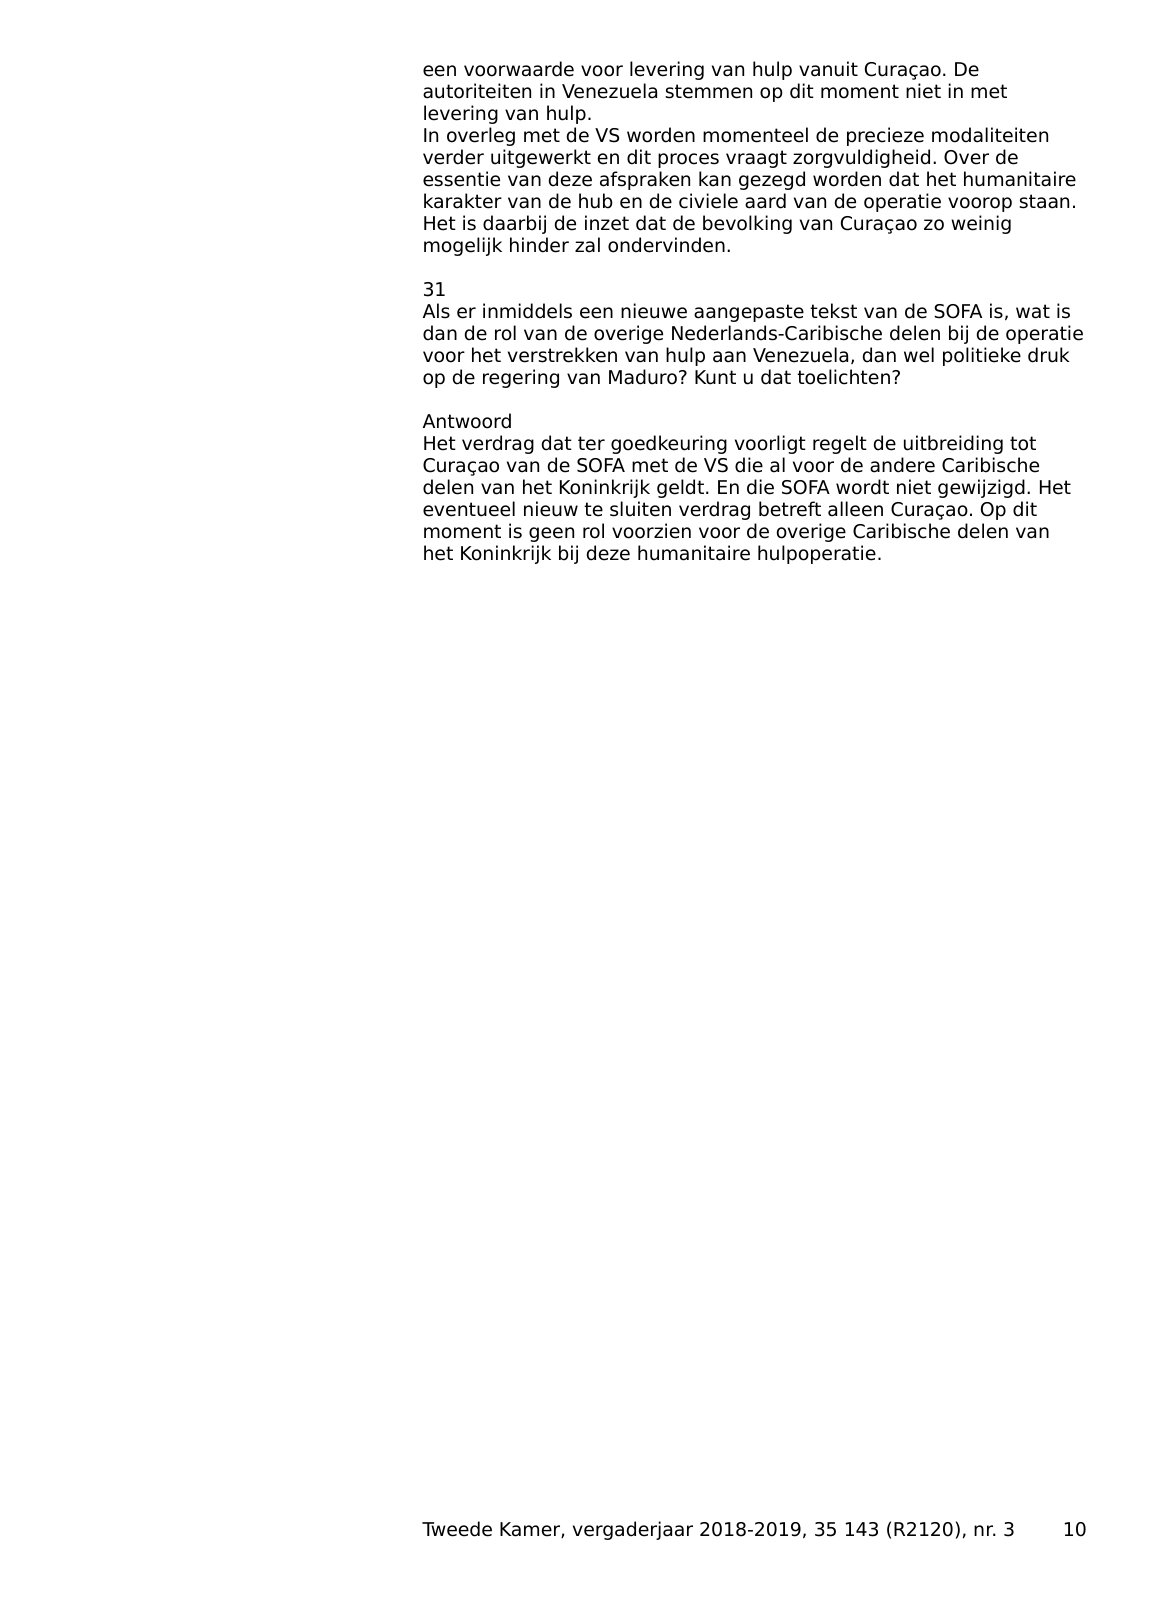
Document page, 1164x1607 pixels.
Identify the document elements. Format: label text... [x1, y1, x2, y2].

text Antwoord [422, 411, 1087, 433]
text een voorwaarde voor levering van hulp vanuit Curaçao. De autoriteiten in Venezuela stemmen op dit moment niet in met levering van hulp. [422, 59, 1087, 125]
text In overleg met de VS worden momenteel de precieze modaliteiten verder uitgewerkt en dit proces vraagt zorgvuldigheid. Over de essentie van deze afspraken kan gezegd worden dat het humanitaire karakter van de hub en de civiele aard van de operatie voorop staan. Het is daarbij de inzet dat de bevolking van Curaçao zo weinig mogelijk hinder zal ondervinden. [422, 125, 1087, 257]
text Het verdrag dat ter goedkeuring voorligt regelt de uitbreiding tot Curaçao van de SOFA met de VS die al voor de andere Caribische delen van het Koninkrijk geldt. En die SOFA wordt niet gewijzigd. Het eventueel nieuw te sluiten verdrag betreft alleen Curaçao. Op dit moment is geen rol voorzien voor de overige Caribische delen van het Koninkrijk bij deze humanitaire hulpoperatie. [422, 433, 1087, 565]
text 31 [422, 279, 1087, 301]
text Als er inmiddels een nieuwe aangepaste tekst van de SOFA is, wat is dan de rol van de overige Nederlands-Caribische delen bij de operatie voor het verstrekken van hulp aan Venezuela, dan wel politieke druk op de regering van Maduro? Kunt u dat toelichten? [422, 301, 1087, 389]
